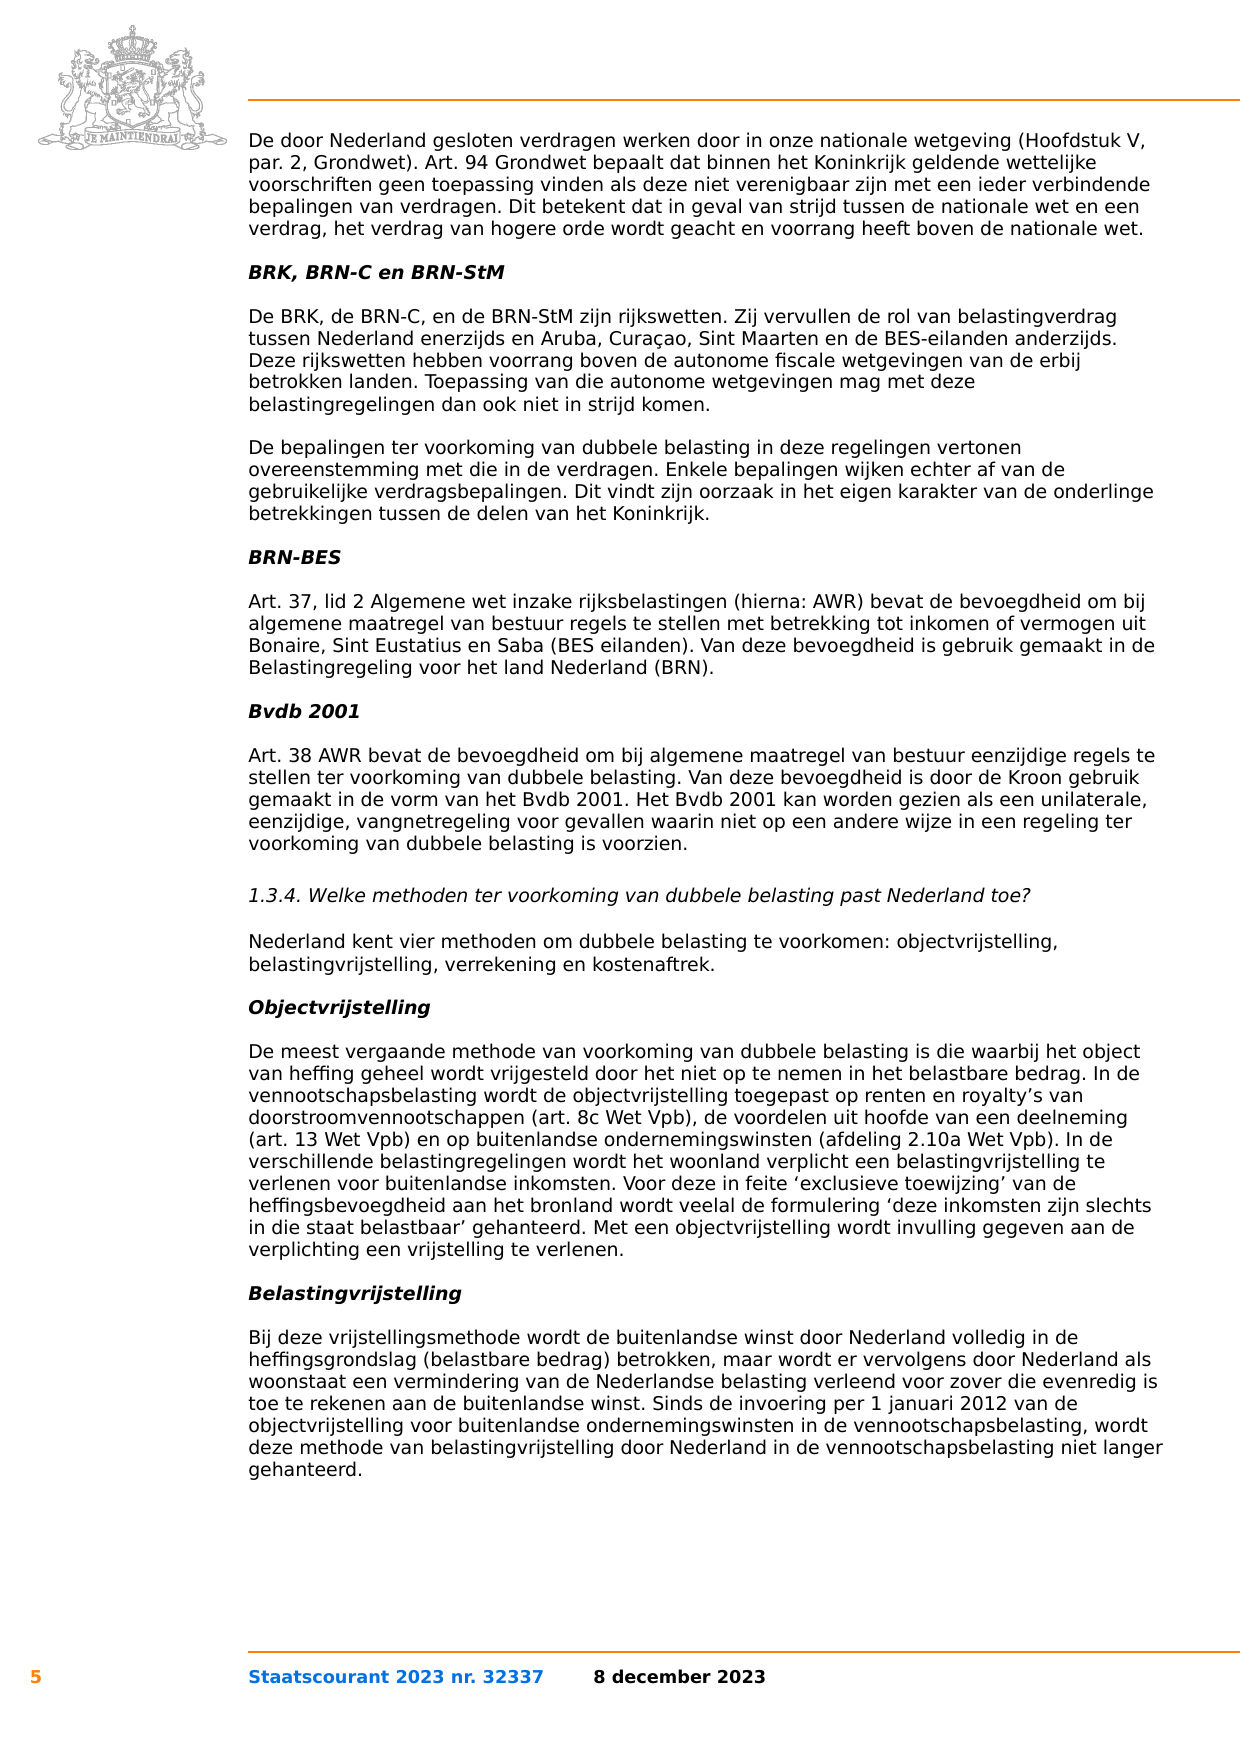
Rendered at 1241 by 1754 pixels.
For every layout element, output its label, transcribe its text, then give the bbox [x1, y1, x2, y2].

picture [38, 25, 227, 150]
subtitle Bvdb 2001 [248, 701, 1163, 723]
text De door Nederland gesloten verdragen werken door in onze nationale wetgeving (Hoofdstuk V, par. 2, Grondwet). Art. 94 Grondwet bepaalt dat binnen het Koninkrijk geldende wettelijke voorschriften geen toepassing vinden als deze niet verenigbaar zijn met een ieder verbindende bepalingen van verdragen. Dit betekent dat in geval van strijd tussen de nationale wet en een verdrag, het verdrag van hogere orde wordt geacht en voorrang heeft boven de nationale wet. [248, 130, 1163, 240]
subtitle 1.3.4. Welke methoden ter voorkoming van dubbele belasting past Nederland toe? [248, 884, 1163, 906]
text Art. 37, lid 2 Algemene wet inzake rijksbelastingen (hierna: AWR) bevat de bevoegdheid om bij algemene maatregel van bestuur regels te stellen met betrekking tot inkomen of vermogen uit Bonaire, Sint Eustatius en Saba (BES eilanden). Van deze bevoegdheid is gebruik gemaakt in de Belastingregeling voor het land Nederland (BRN). [248, 591, 1163, 679]
subtitle Belastingvrijstelling [248, 1283, 1163, 1305]
subtitle BRK, BRN-C en BRN-StM [248, 262, 1163, 284]
subtitle Objectvrijstelling [248, 997, 1163, 1019]
text Nederland kent vier methoden om dubbele belasting te voorkomen: objectvrijstelling, belastingvrijstelling, verrekening en kostenaftrek. [248, 931, 1163, 975]
text De meest vergaande methode van voorkoming van dubbele belasting is die waarbij het object van heffing geheel wordt vrijgesteld door het niet op te nemen in het belastbare bedrag. In de vennootschapsbelasting wordt de objectvrijstelling toegepast op renten en royalty’s van doorstroomvennootschappen (art. 8c Wet Vpb), de voordelen uit hoofde van een deelneming (art. 13 Wet Vpb) en op buitenlandse ondernemingswinsten (afdeling 2.10a Wet Vpb). In de verschillende belastingregelingen wordt het woonland verplicht een belastingvrijstelling te verlenen voor buitenlandse inkomsten. Voor deze in feite ‘exclusieve toewijzing’ van de heffingsbevoegdheid aan het bronland wordt veelal de formulering ‘deze inkomsten zijn slechts in die staat belastbaar’ gehanteerd. Met een objectvrijstelling wordt invulling gegeven aan de verplichting een vrijstelling te verlenen. [248, 1041, 1163, 1261]
text Art. 38 AWR bevat de bevoegdheid om bij algemene maatregel van bestuur eenzijdige regels te stellen ter voorkoming van dubbele belasting. Van deze bevoegdheid is door de Kroon gebruik gemaakt in de vorm van het Bvdb 2001. Het Bvdb 2001 kan worden gezien als een unilaterale, eenzijdige, vangnetregeling voor gevallen waarin niet op een andere wijze in een regeling ter voorkoming van dubbele belasting is voorzien. [248, 744, 1163, 854]
text Bij deze vrijstellingsmethode wordt de buitenlandse winst door Nederland volledig in de heffingsgrondslag (belastbare bedrag) betrokken, maar wordt er vervolgens door Nederland als woonstaat een vermindering van de Nederlandse belasting verleend voor zover die evenredig is toe te rekenen aan de buitenlandse winst. Sinds de invoering per 1 januari 2012 van de objectvrijstelling voor buitenlandse ondernemingswinsten in de vennootschapsbelasting, wordt deze methode van belastingvrijstelling door Nederland in de vennootschapsbelasting niet langer gehanteerd. [248, 1327, 1163, 1481]
text De BRK, de BRN-C, en de BRN-StM zijn rijkswetten. Zij vervullen de rol van belastingverdrag tussen Nederland enerzijds en Aruba, Curaçao, Sint Maarten en de BES-eilanden anderzijds. Deze rijkswetten hebben voorrang boven de autonome fiscale wetgevingen van de erbij betrokken landen. Toepassing van die autonome wetgevingen mag met deze belastingregelingen dan ook niet in strijd komen. [248, 306, 1163, 415]
text De bepalingen ter voorkoming van dubbele belasting in deze regelingen vertonen overeenstemming met die in de verdragen. Enkele bepalingen wijken echter af van de gebruikelijke verdragsbepalingen. Dit vindt zijn oorzaak in het eigen karakter van de onderlinge betrekkingen tussen de delen van het Koninkrijk. [248, 437, 1163, 525]
subtitle BRN-BES [248, 547, 1163, 569]
